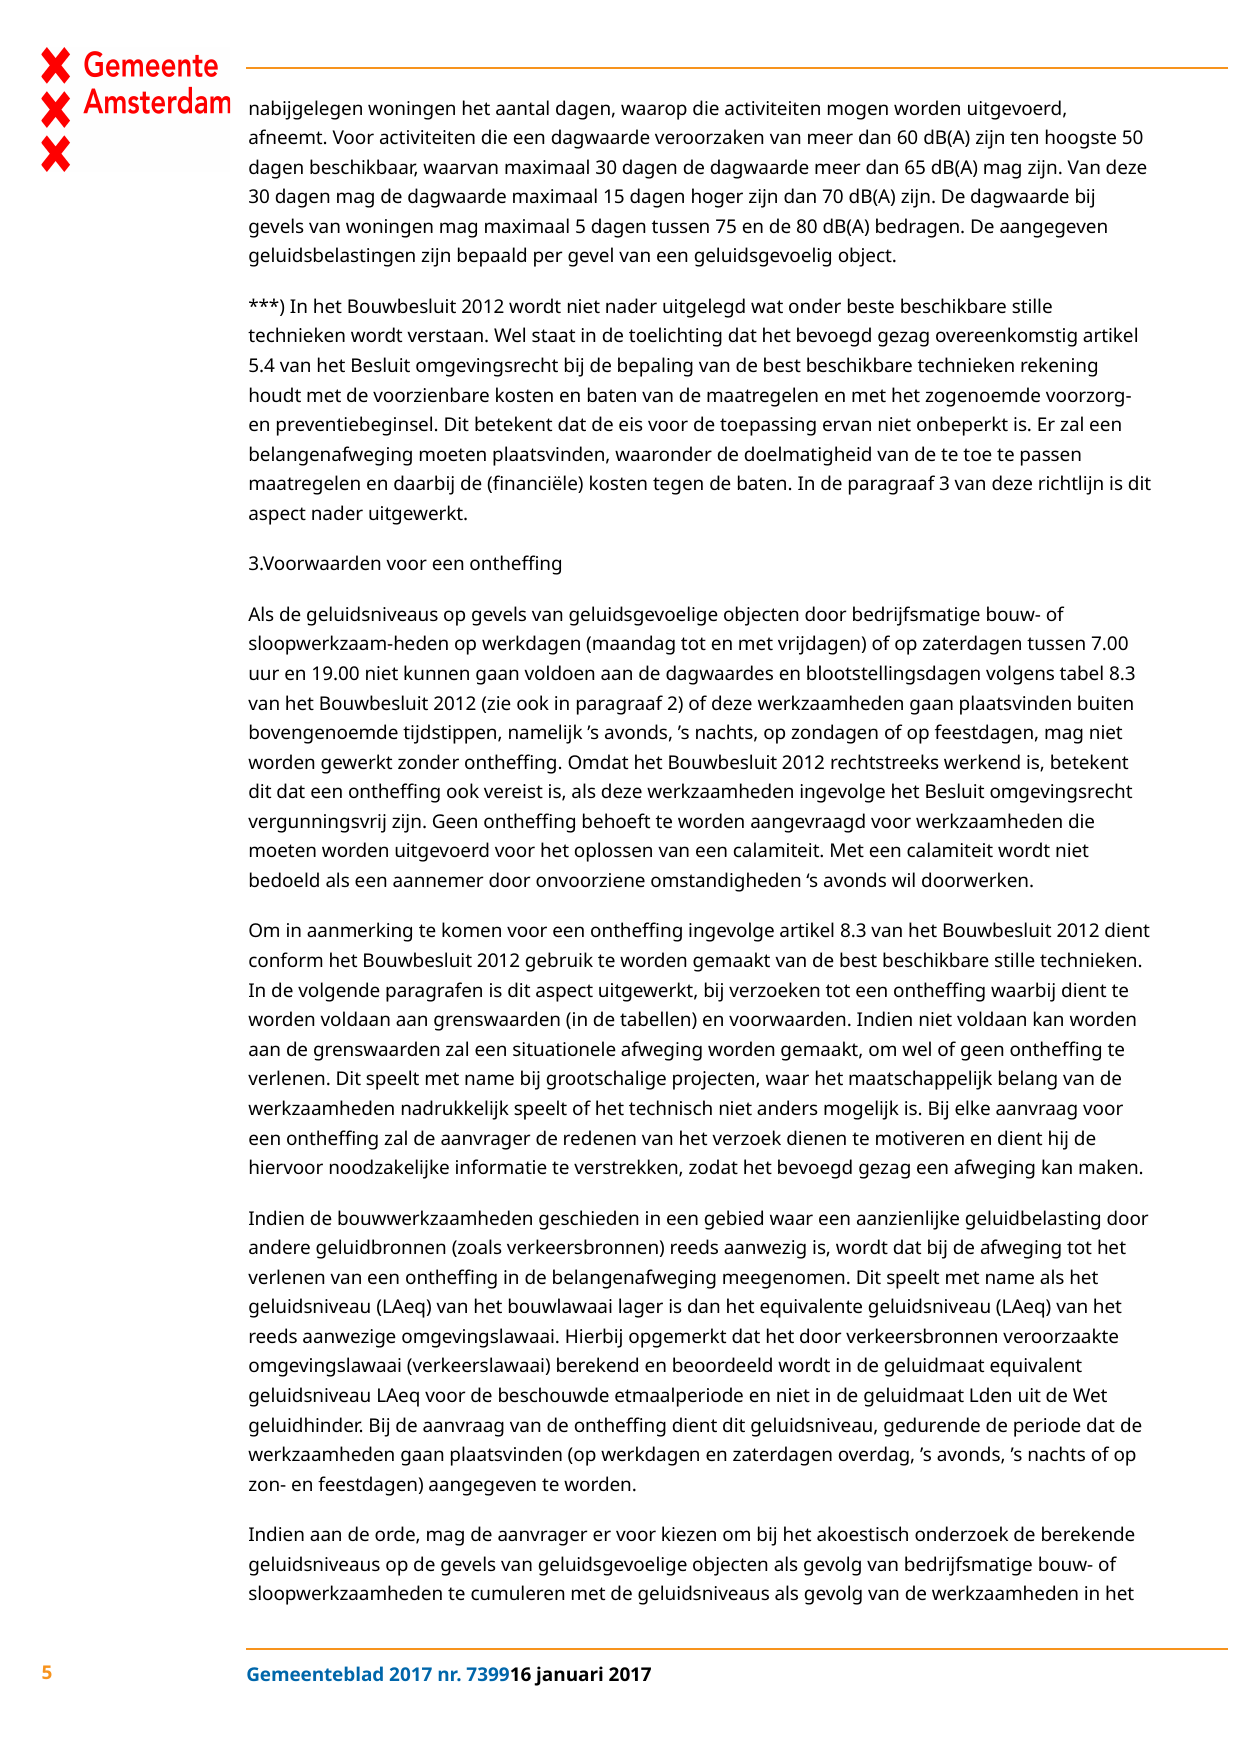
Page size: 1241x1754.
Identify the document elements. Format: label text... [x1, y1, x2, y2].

text 3.Voorwaarden voor een ontheffing [248, 551, 1152, 576]
text Indien aan de orde, mag de aanvrager er voor kiezen om bij het akoestisch onderzoek de berekende geluidsniveaus op de gevels van geluidsgevoelige objecten als gevolg van bedrijfsmatige bouw- of sloopwerkzaamheden te cumuleren met de geluidsniveaus als gevolg van de werkzaamheden in het [248, 1521, 1152, 1606]
picture [41, 47, 231, 172]
text Als de geluidsniveaus op gevels van geluidsgevoelige objecten door bedrijfsmatige bouw- of sloopwerkzaam-heden op werkdagen (maandag tot en met vrijdagen) of op zaterdagen tussen 7.00 uur en 19.00 niet kunnen gaan voldoen aan de dagwaardes en blootstellingsdagen volgens tabel 8.3 van het Bouwbesluit 2012 (zie ook in paragraaf 2) of deze werkzaamheden gaan plaatsvinden buiten bovengenoemde tijdstippen, namelijk ’s avonds, ’s nachts, op zondagen of op feestdagen, mag niet worden gewerkt zonder ontheffing. Omdat het Bouwbesluit 2012 rechtstreeks werkend is, betekent dit dat een ontheffing ook vereist is, als deze werkzaamheden ingevolge het Besluit omgevingsrecht vergunningsvrij zijn. Geen ontheffing behoeft te worden aangevraagd voor werkzaamheden die moeten worden uitgevoerd voor het oplossen van een calamiteit. Met een calamiteit wordt niet bedoeld als een aannemer door onvoorziene omstandigheden ‘s avonds wil doorwerken. [248, 601, 1152, 893]
text ***) In het Bouwbesluit 2012 wordt niet nader uitgelegd wat onder beste beschikbare stille technieken wordt verstaan. Wel staat in de toelichting dat het bevoegd gezag overeenkomstig artikel 5.4 van het Besluit omgevingsrecht bij de bepaling van de best beschikbare technieken rekening houdt met de voorzienbare kosten en baten van de maatregelen en met het zogenoemde voorzorg- en preventiebeginsel. Dit betekent dat de eis voor de toepassing ervan niet onbeperkt is. Er zal een belangenafweging moeten plaatsvinden, waaronder de doelmatigheid van de te toe te passen maatregelen en daarbij de (financiële) kosten tegen de baten. In de paragraaf 3 van deze richtlijn is dit aspect nader uitgewerkt. [248, 293, 1152, 526]
text Om in aanmerking te komen voor een ontheffing ingevolge artikel 8.3 van het Bouwbesluit 2012 dient conform het Bouwbesluit 2012 gebruik te worden gemaakt van de best beschikbare stille technieken. In de volgende paragrafen is dit aspect uitgewerkt, bij verzoeken tot een ontheffing waarbij dient te worden voldaan aan grenswaarden (in de tabellen) en voorwaarden. Indien niet voldaan kan worden aan de grenswaarden zal een situationele afweging worden gemaakt, om wel of geen ontheffing te verlenen. Dit speelt met name bij grootschalige projecten, waar het maatschappelijk belang van de werkzaamheden nadrukkelijk speelt of het technisch niet anders mogelijk is. Bij elke aanvraag voor een ontheffing zal de aanvrager de redenen van het verzoek dienen te motiveren en dient hij de hiervoor noodzakelijke informatie te verstrekken, zodat het bevoegd gezag een afweging kan maken. [248, 918, 1152, 1180]
text Indien de bouwwerkzaamheden geschieden in een gebied waar een aanzienlijke geluidbelasting door andere geluidbronnen (zoals verkeersbronnen) reeds aanwezig is, wordt dat bij de afweging tot het verlenen van een ontheffing in de belangenafweging meegenomen. Dit speelt met name als het geluidsniveau (LAeq) van het bouwlawaai lager is dan het equivalente geluidsniveau (LAeq) van het reeds aanwezige omgevingslawaai. Hierbij opgemerkt dat het door verkeersbronnen veroorzaakte omgevingslawaai (verkeerslawaai) berekend en beoordeeld wordt in de geluidmaat equivalent geluidsniveau LAeq voor de beschouwde etmaalperiode en niet in de geluidmaat Lden uit de Wet geluidhinder. Bij de aanvraag van de ontheffing dient dit geluidsniveau, gedurende de periode dat de werkzaamheden gaan plaatsvinden (op werkdagen en zaterdagen overdag, ’s avonds, ’s nachts of op zon- en feestdagen) aangegeven te worden. [248, 1205, 1152, 1497]
text nabijgelegen woningen het aantal dagen, waarop die activiteiten mogen worden uitgevoerd, afneemt. Voor activiteiten die een dagwaarde veroorzaken van meer dan 60 dB(A) zijn ten hoogste 50 dagen beschikbaar, waarvan maximaal 30 dagen de dagwaarde meer dan 65 dB(A) mag zijn. Van deze 30 dagen mag de dagwaarde maximaal 15 dagen hoger zijn dan 70 dB(A) zijn. De dagwaarde bij gevels van woningen mag maximaal 5 dagen tussen 75 en de 80 dB(A) bedragen. De aangegeven geluidsbelastingen zijn bepaald per gevel van een geluidsgevoelig object. [248, 95, 1152, 268]
